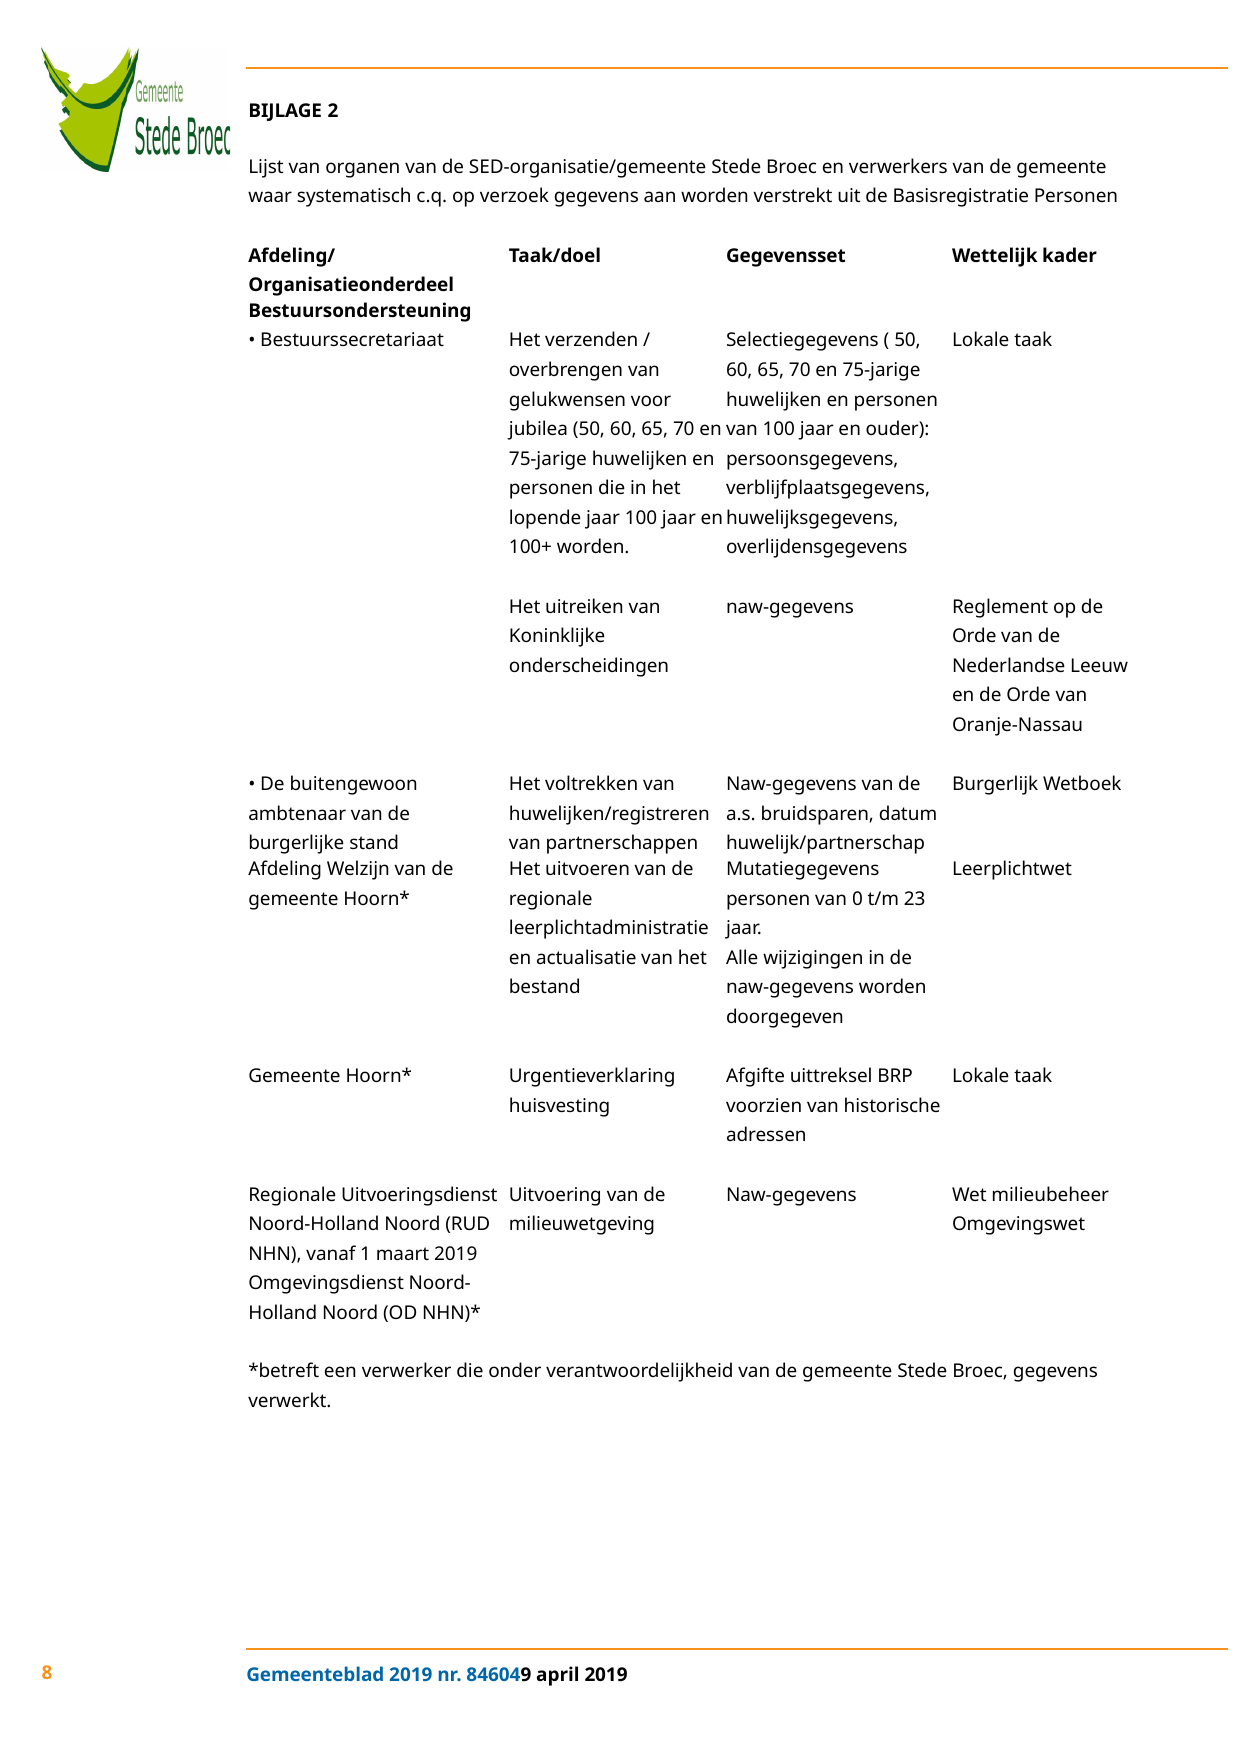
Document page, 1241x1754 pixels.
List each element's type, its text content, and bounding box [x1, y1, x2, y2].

text *betreft een verwerker die onder verantwoordelijkheid van de gemeente Stede Broec, gegevens verwerkt. [248, 1358, 1152, 1413]
picture [41, 47, 231, 172]
table_cell Selectiegegevens ( 50, 60, 65, 70 en 75-jarige huwelijken en personen van 100 jaar en ouder): persoonsgegevens, verblijfplaatsgegevens, huwelijksgegevens, overlijdensgegevens naw-gegevens Naw-gegevens van de a.s. bruidsparen, datum huwelijk/partnerschap [726, 297, 952, 855]
table_cell Het uitvoeren van de regionale leerplichtadministratie en actualisatie van het bestand Urgentieverklaring huisvesting Uitvoering van de milieuwetgeving [509, 855, 726, 1325]
table_cell Bestuursondersteuning • Bestuurssecretariaat • De buitengewoon ambtenaar van de burgerlijke stand [248, 297, 509, 855]
table_cell Het verzenden / overbrengen van gelukwensen voor jubilea (50, 60, 65, 70 en 75-jarige huwelijken en personen die in het lopende jaar 100 jaar en 100+ worden. Het uitreiken van Koninklijke onderscheidingen Het voltrekken van huwelijken/registreren van partnerschappen [509, 297, 726, 855]
text Lijst van organen van de SED-organisatie/gemeente Stede Broec en verwerkers van de gemeente waar systematisch c.q. op verzoek gegevens aan worden verstrekt uit de Basisregistratie Personen [248, 153, 1152, 208]
table_cell Afdeling Welzijn van de gemeente Hoorn* Gemeente Hoorn* Regionale Uitvoeringsdienst Noord-Holland Noord (RUD NHN), vanaf 1 maart 2019 Omgevingsdienst Noord-Holland Noord (OD NHN)* [248, 855, 509, 1325]
table_header Taak/doel [509, 242, 726, 297]
table_header Gegevensset [726, 242, 952, 297]
table_header Wettelijk kader [952, 242, 1152, 297]
table_cell Mutatiegegevens personen van 0 t/m 23 jaar. Alle wijzigingen in de naw-gegevens worden doorgegeven Afgifte uittreksel BRP voorzien van historische adressen Naw-gegevens [726, 855, 952, 1325]
table_header Afdeling/Organisatieonderdeel [248, 242, 509, 297]
table_cell Leerplichtwet Lokale taak Wet milieubeheer Omgevingswet [952, 855, 1152, 1325]
text BIJLAGE 2 [248, 95, 1152, 123]
table_cell Lokale taak Reglement op de Orde van de Nederlandse Leeuw en de Orde van Oranje-Nassau Burgerlijk Wetboek [952, 297, 1152, 855]
